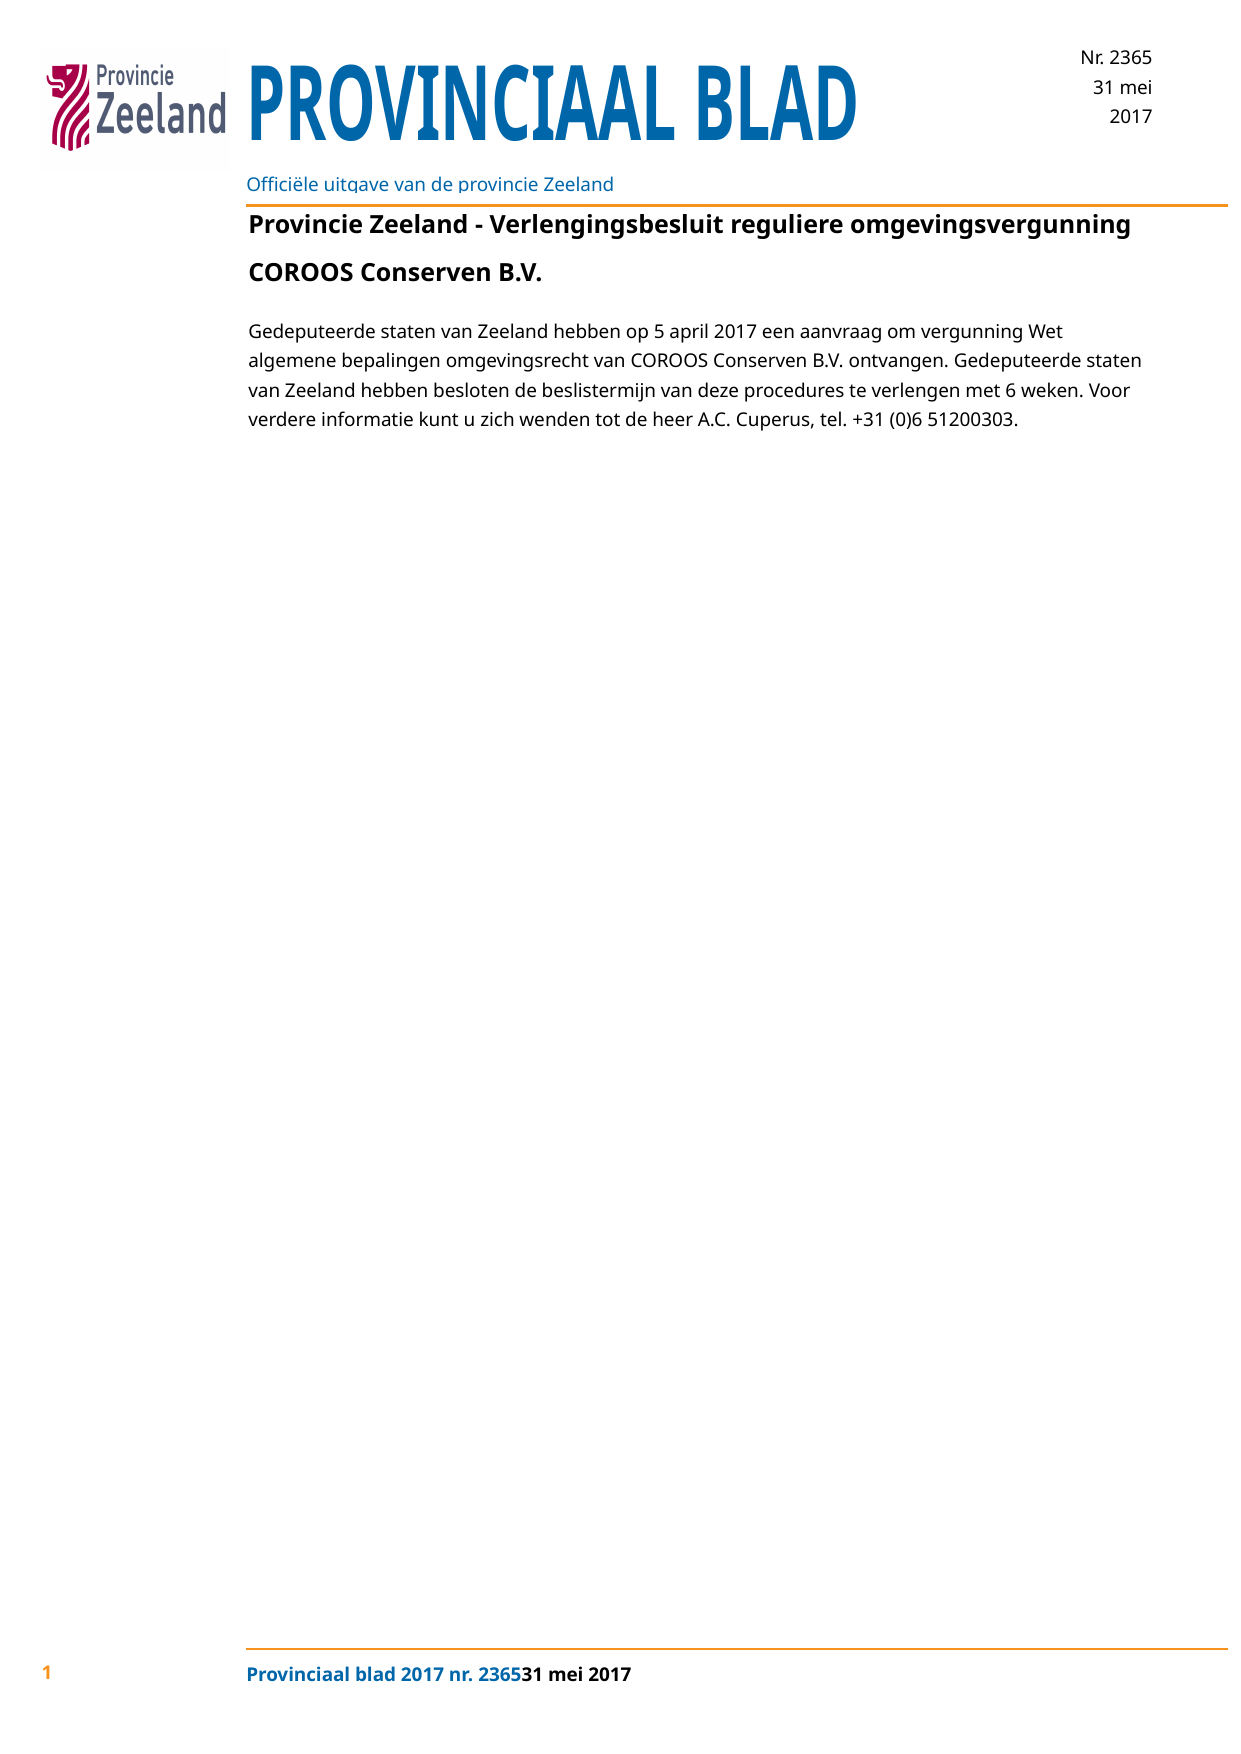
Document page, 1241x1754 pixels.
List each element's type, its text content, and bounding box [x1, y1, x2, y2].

picture [41, 47, 231, 172]
text Provincie Zeeland - Verlengingsbesluit reguliere omgevingsvergunning COROOS Conserven B.V. [248, 207, 1152, 288]
text Gedeputeerde staten van Zeeland hebben op 5 april 2017 een aanvraag om vergunning Wet algemene bepalingen omgevingsrecht van COROOS Conserven B.V. ontvangen. Gedeputeerde staten van Zeeland hebben besloten de beslistermijn van deze procedures te verlengen met 6 weken. Voor verdere informatie kunt u zich wenden tot de heer A.C. Cuperus, tel. +31 (0)6 51200303. [248, 318, 1152, 432]
